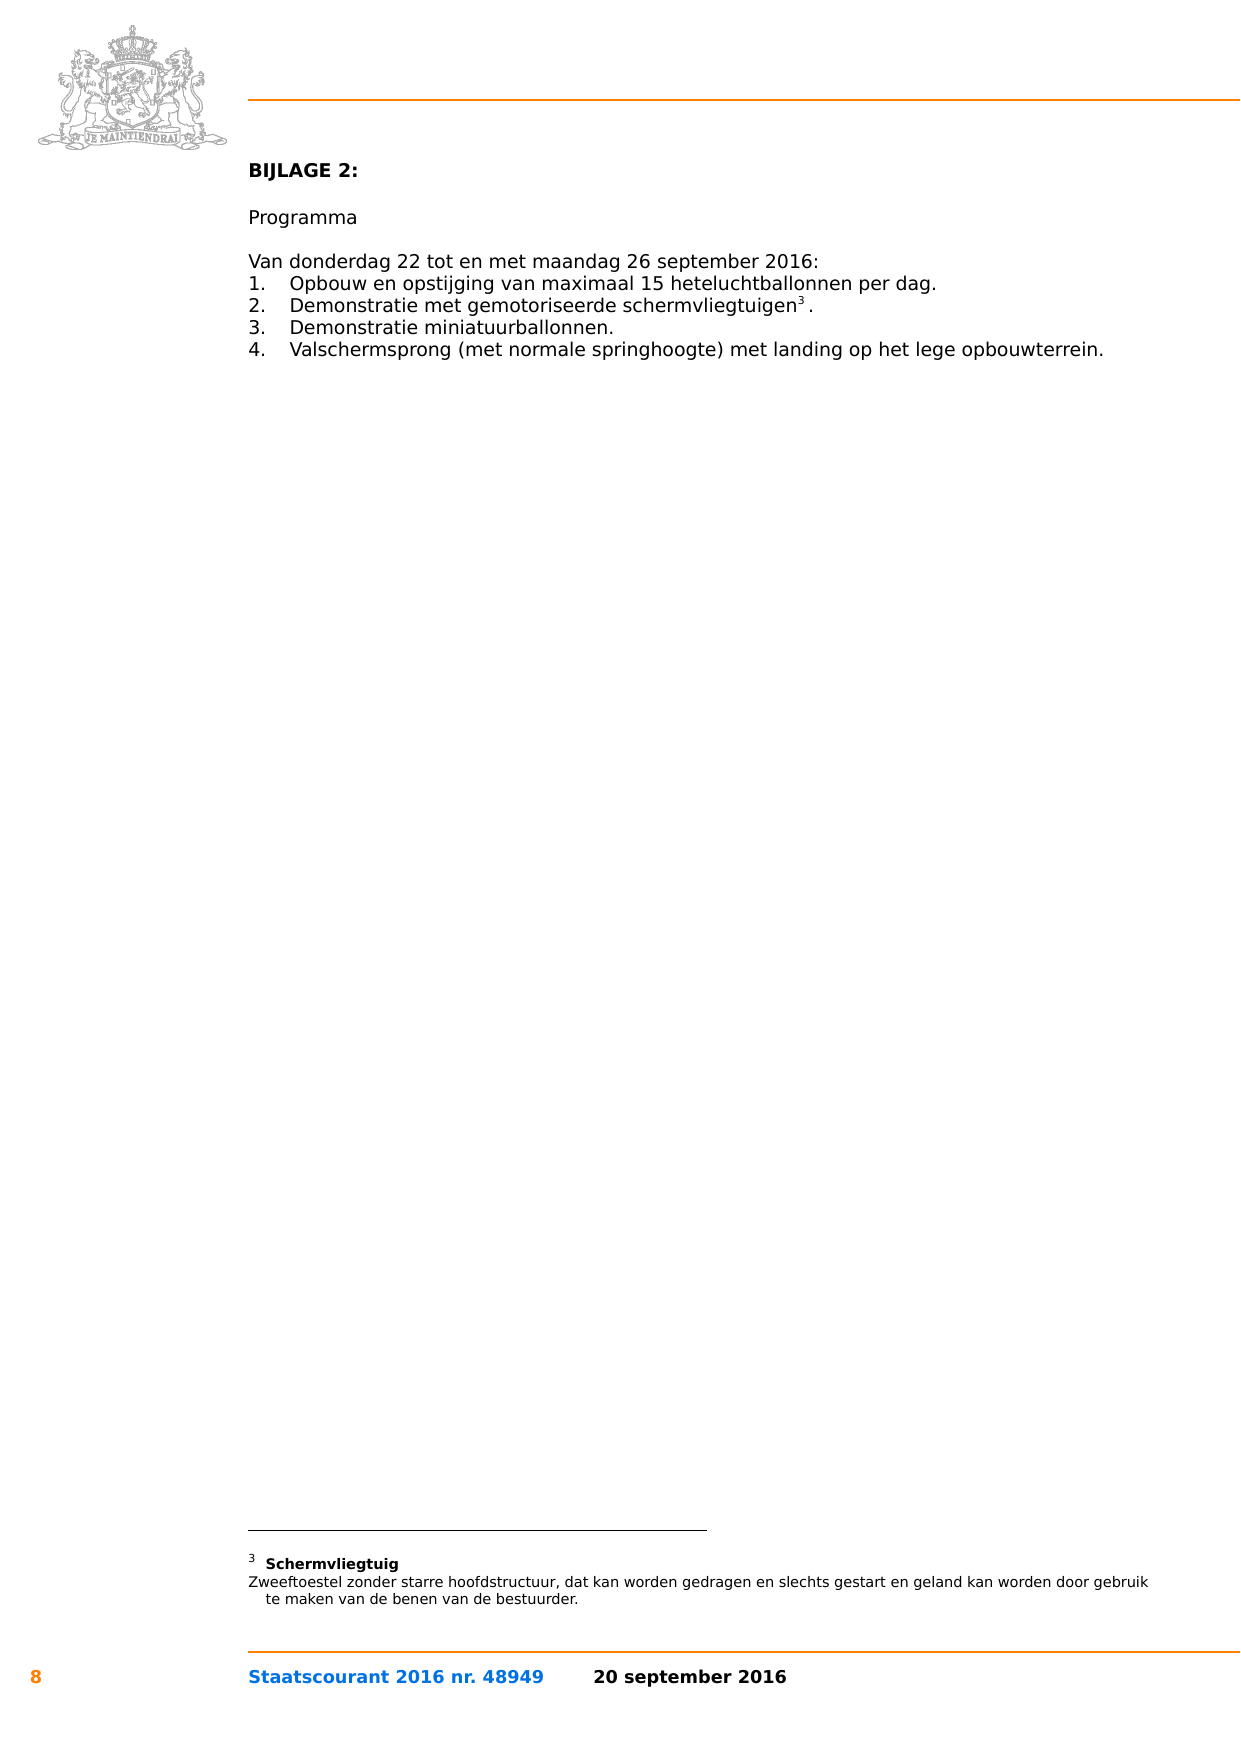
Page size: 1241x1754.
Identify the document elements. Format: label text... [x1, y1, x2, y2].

picture [38, 25, 227, 150]
text 1. Opbouw en opstijging van maximaal 15 heteluchtballonnen per dag. [248, 273, 1163, 295]
text 3. Demonstratie miniatuurballonnen. [248, 317, 1163, 339]
text Programma [248, 207, 1163, 229]
text 4. Valschermsprong (met normale springhoogte) met landing op het lege opbouwterrein. [248, 339, 1163, 361]
text Schermvliegtuig [248, 1552, 1163, 1574]
text 2. Demonstratie met gemotoriseerde schermvliegtuigen. [248, 295, 1163, 317]
subtitle BIJLAGE 2: [248, 160, 1163, 182]
text Zweeftoestel zonder starre hoofdstructuur, dat kan worden gedragen en slechts gestart en geland kan worden door gebruik te maken van de benen van de bestuurder. [248, 1574, 1163, 1608]
text Van donderdag 22 tot en met maandag 26 september 2016: [248, 251, 1163, 273]
